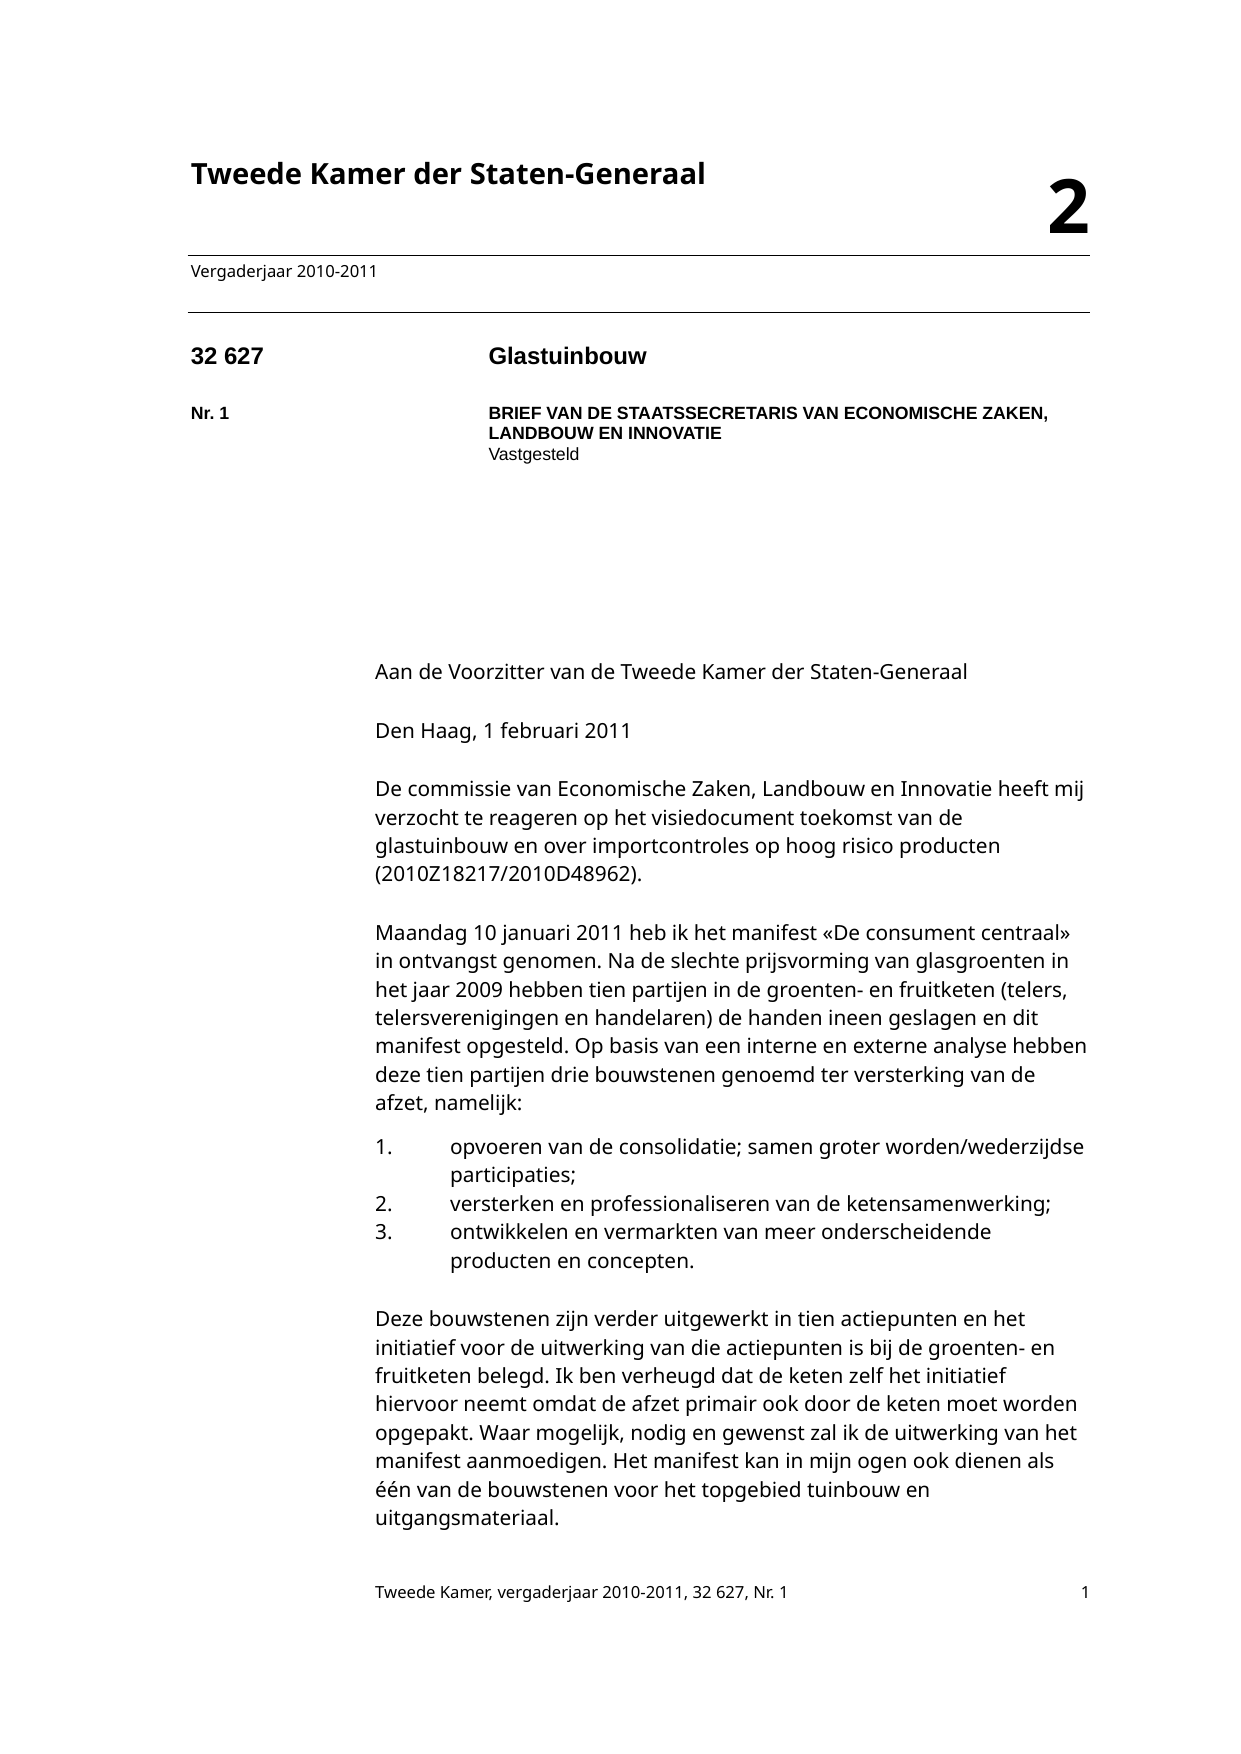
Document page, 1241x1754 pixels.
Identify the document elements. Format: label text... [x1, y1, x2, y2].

list opvoeren van de consolidatie; samen groter worden/wederzijdse participaties; [375, 1132, 1090, 1189]
table_cell Nr. 1 [188, 399, 485, 539]
list versterken en professionaliseren van de ketensamenwerking; [375, 1189, 1090, 1217]
text De commissie van Economische Zaken, Landbouw en Innovatie heeft mij verzocht te reageren op het visiedocument toekomst van de glastuinbouw en over importcontroles op hoog risico producten (2010Z18217/2010D48962). [375, 774, 1090, 888]
table_cell [485, 313, 1090, 339]
text Den Haag, 1 februari 2011 [375, 716, 1090, 744]
table_header Tweede Kamer der Staten-Generaal [188, 150, 909, 255]
list ontwikkelen en vermarkten van meer onderscheidende producten en concepten. [375, 1217, 1090, 1274]
table_cell [485, 256, 1090, 312]
text Deze bouwstenen zijn verder uitgewerkt in tien actiepunten en het initiatief voor de uitwerking van die actiepunten is bij de groenten- en fruitketen belegd. Ik ben verheugd dat de keten zelf het initiatief hiervoor neemt omdat de afzet primair ook door de keten moet worden opgepakt. Waar mogelijk, nodig en gewenst zal ik de uitwerking van het manifest aanmoedigen. Het manifest kan in mijn ogen ook dienen als één van de bouwstenen voor het topgebied tuinbouw en uitgangsmateriaal. [375, 1304, 1090, 1532]
text Aan de Voorzitter van de Tweede Kamer der Staten-Generaal [375, 657, 1090, 686]
table_cell [188, 313, 485, 339]
table_cell 32 627 [188, 339, 485, 399]
table_cell Glastuinbouw [485, 339, 1090, 399]
table_header 2 [910, 150, 1090, 255]
text Maandag 10 januari 2011 heb ik het manifest «De consument centraal» in ontvangst genomen. Na de slechte prijsvorming van glasgroenten in het jaar 2009 hebben tien partijen in de groenten- en fruitketen (telers, telersverenigingen en handelaren) de handen ineen geslagen en dit manifest opgesteld. Op basis van een interne en externe analyse hebben deze tien partijen drie bouwstenen genoemd ter versterking van de afzet, namelijk: [375, 918, 1090, 1117]
table_cell Vergaderjaar 2010-2011 [188, 256, 485, 312]
table_cell BRIEF VAN DE STAATSSECRETARIS VAN ECONOMISCHE ZAKEN, LANDBOUW EN INNOVATIE Vastgesteld [485, 399, 1090, 539]
